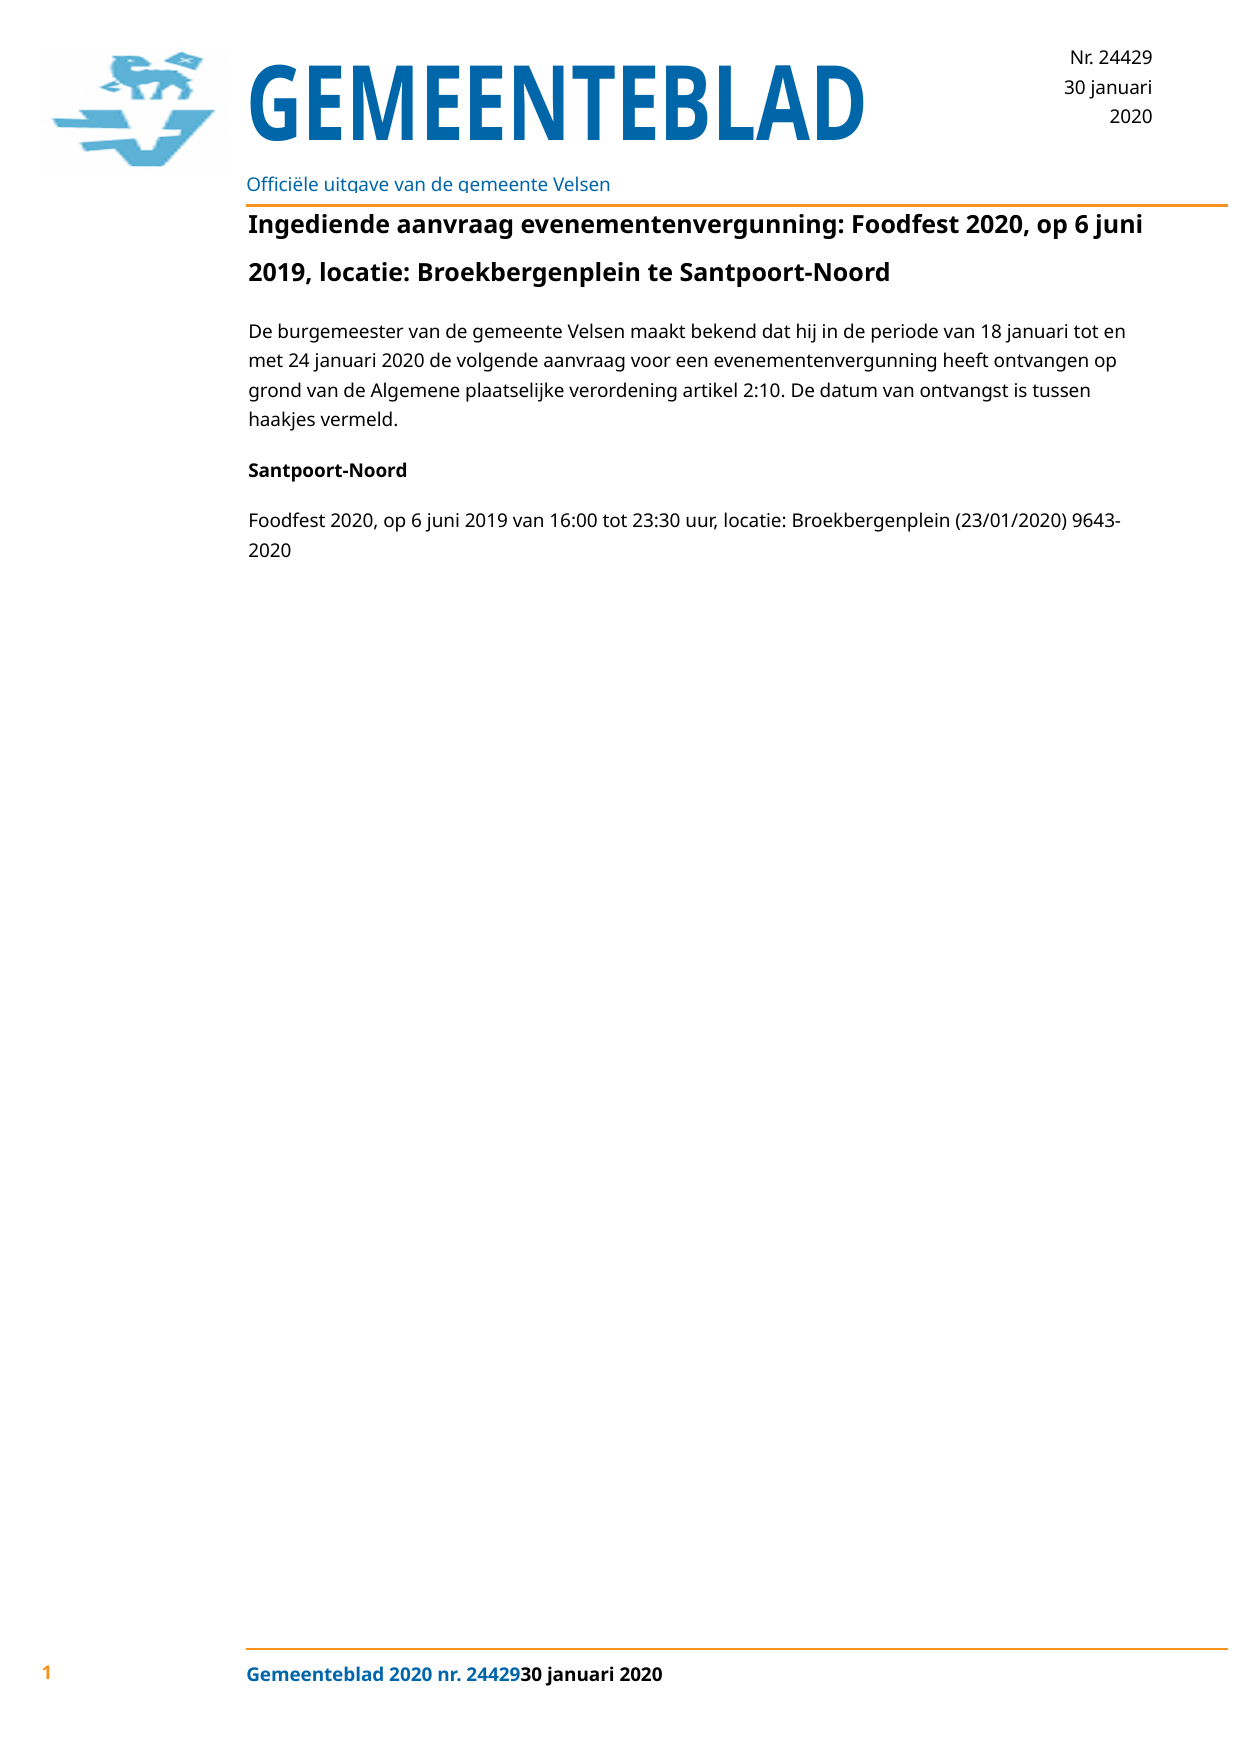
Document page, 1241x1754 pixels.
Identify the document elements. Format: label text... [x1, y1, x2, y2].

text Ingediende aanvraag evenementenvergunning: Foodfest 2020, op 6 juni 2019, locatie: Broekbergenplein te Santpoort-Noord [248, 207, 1152, 288]
text Foodfest 2020, op 6 juni 2019 van 16:00 tot 23:30 uur, locatie: Broekbergenplein (23/01/2020) 9643-2020 [248, 507, 1152, 563]
picture [41, 47, 231, 172]
text De burgemeester van de gemeente Velsen maakt bekend dat hij in de periode van 18 januari tot en met 24 januari 2020 de volgende aanvraag voor een evenementenvergunning heeft ontvangen op grond van de Algemene plaatselijke verordening artikel 2:10. De datum van ontvangst is tussen haakjes vermeld. [248, 318, 1152, 432]
text Santpoort-Noord [248, 457, 1152, 483]
